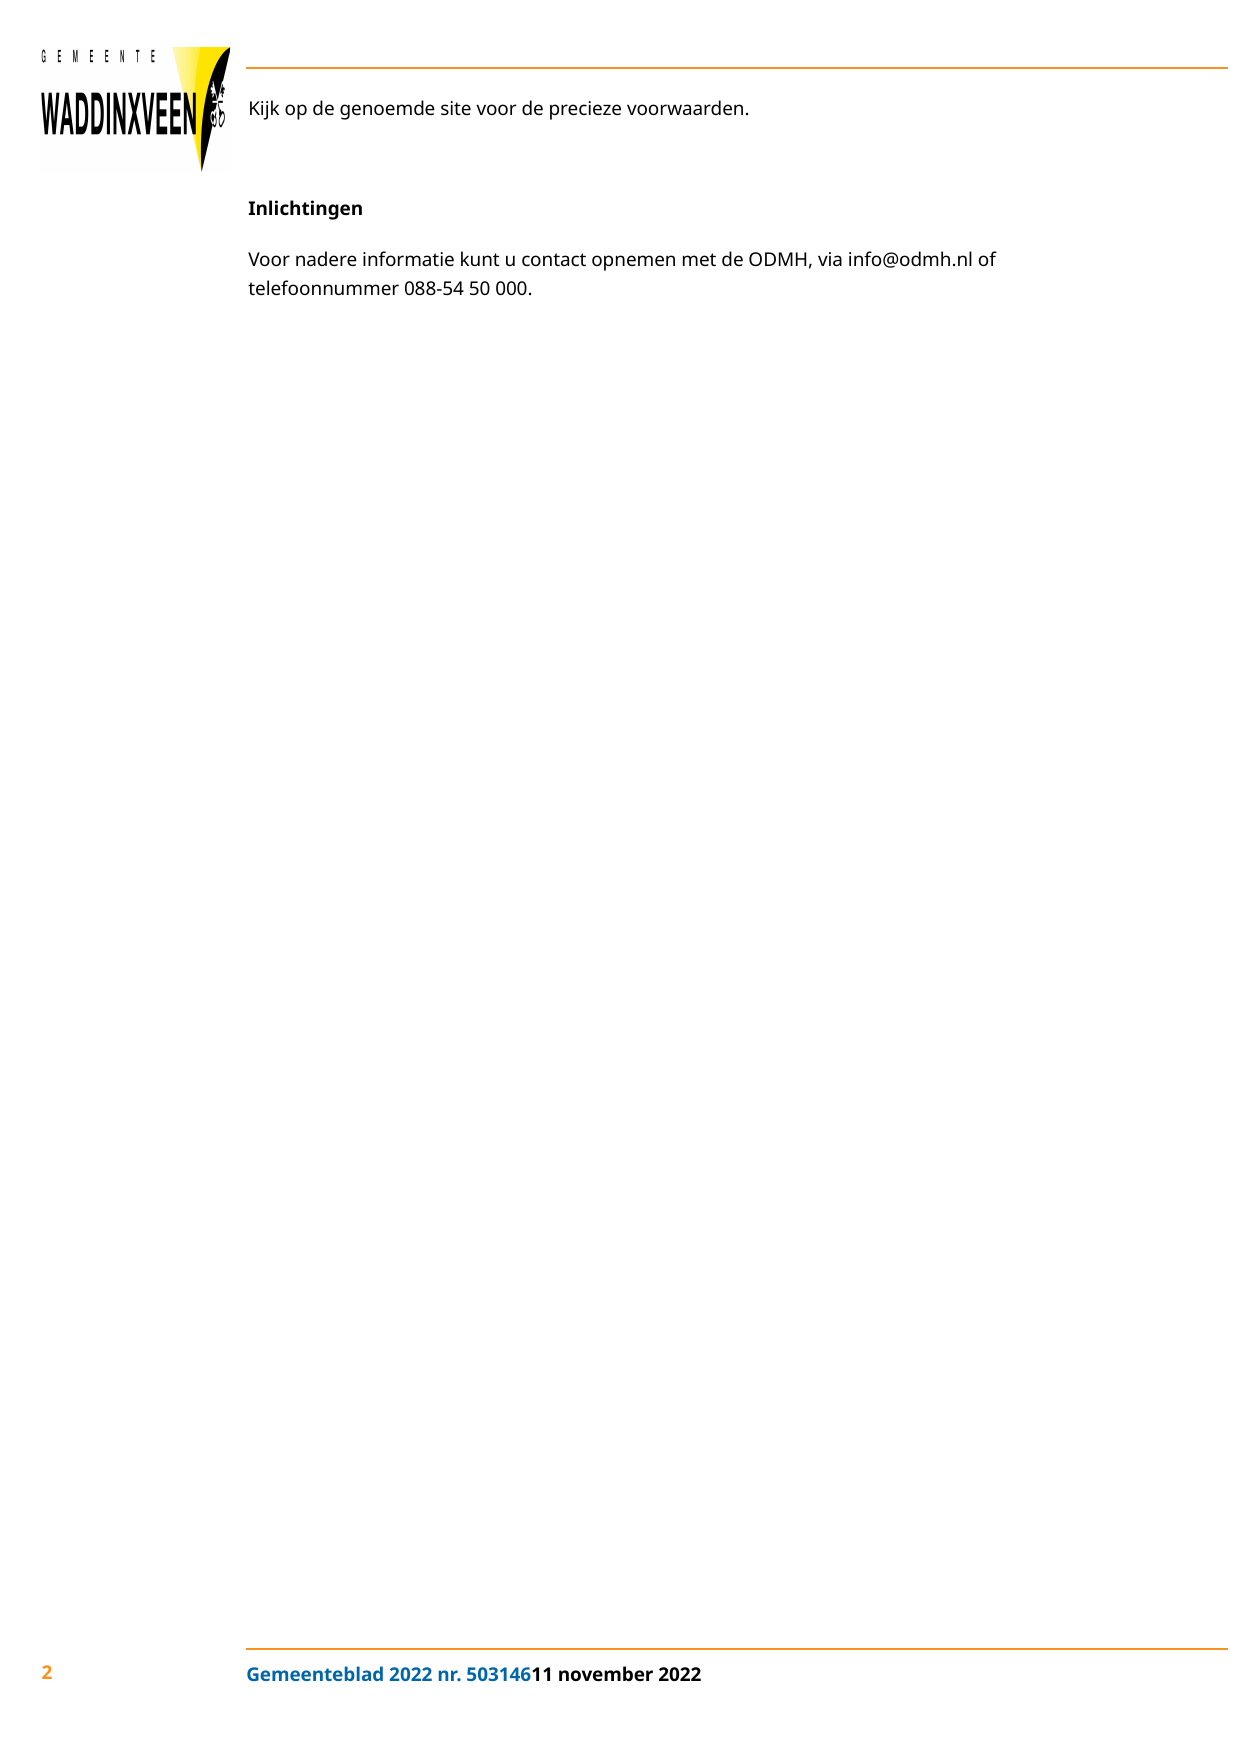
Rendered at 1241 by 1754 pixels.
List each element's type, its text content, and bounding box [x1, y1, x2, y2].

text Kijk op de genoemde site voor de precieze voorwaarden. [248, 95, 1152, 121]
text Voor nadere informatie kunt u contact opnemen met de ODMH, via info@odmh.nl of telefoonnummer 088-54 50 000. [248, 246, 1152, 301]
picture [41, 47, 231, 172]
text Inlichtingen [248, 196, 1152, 221]
